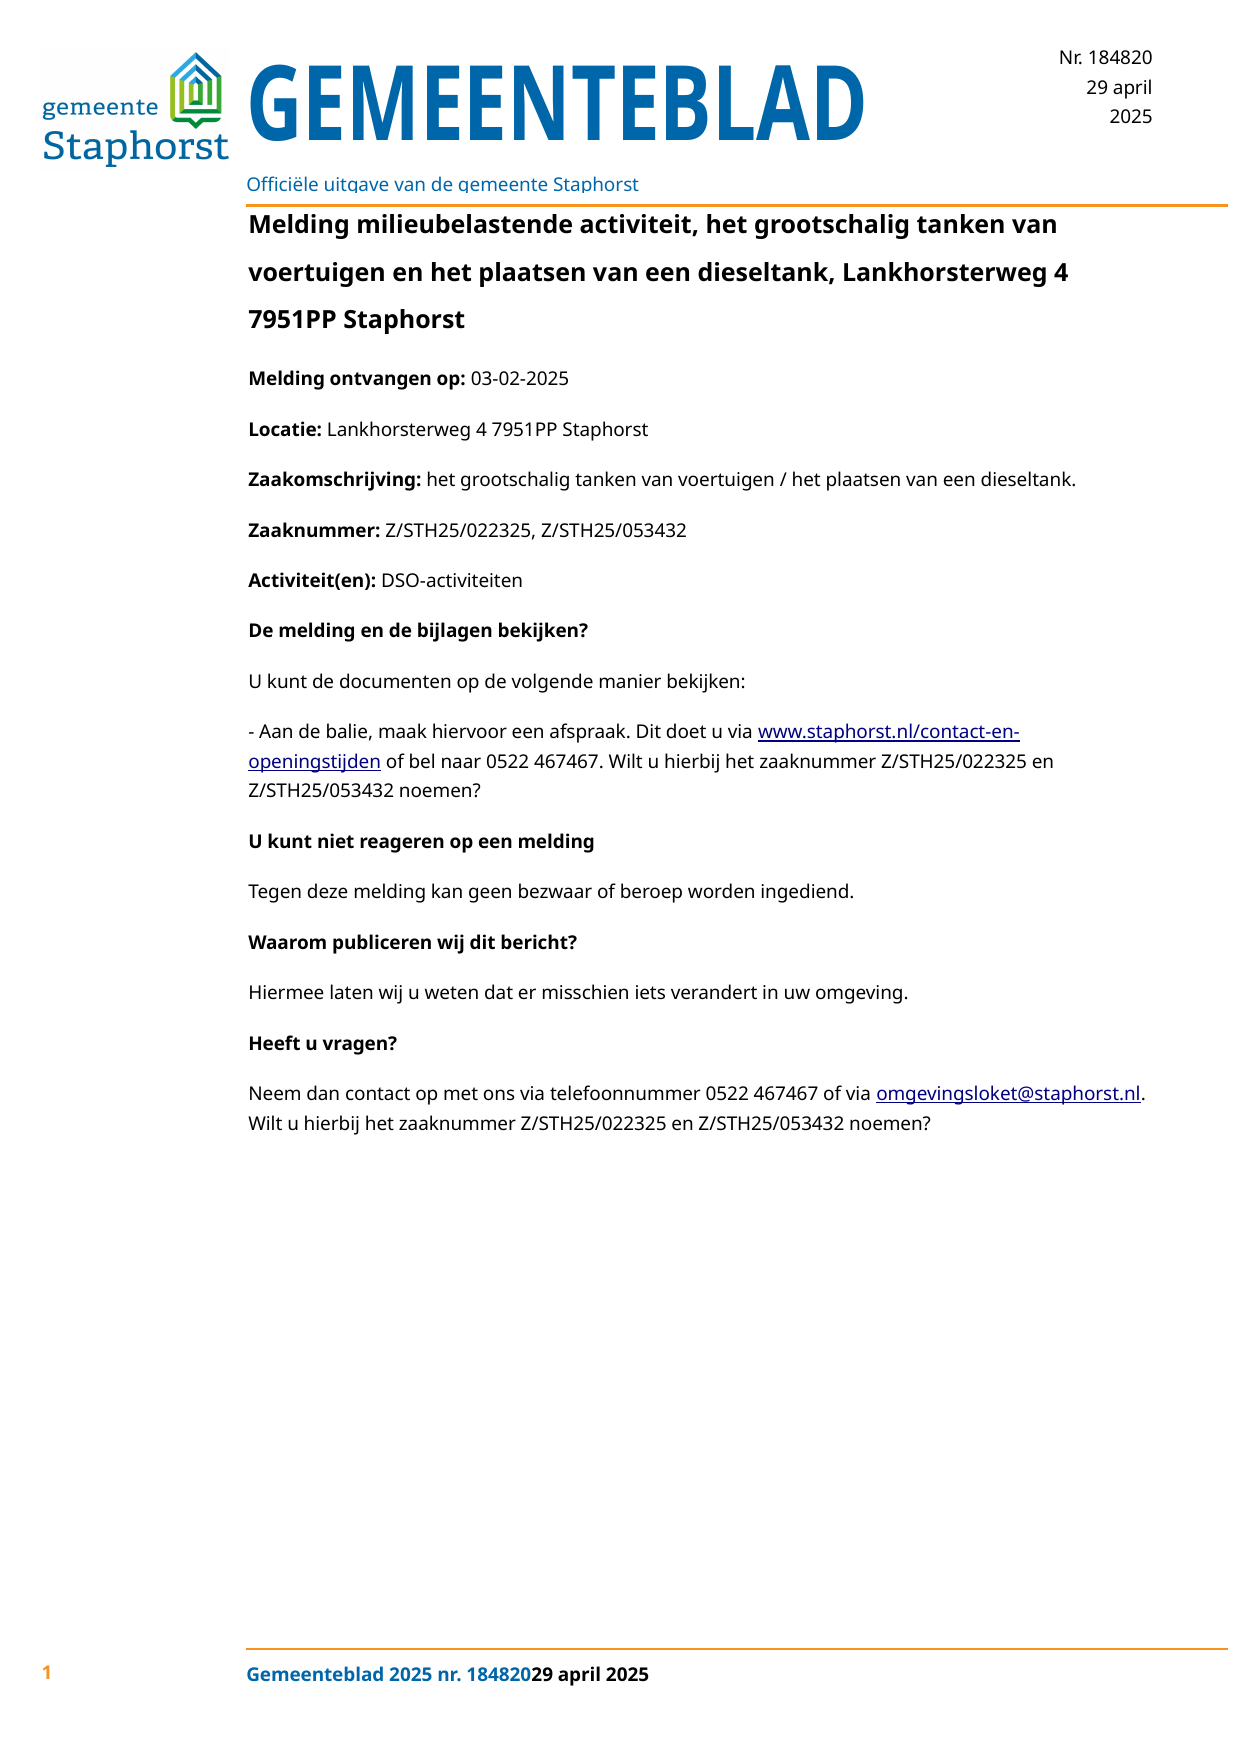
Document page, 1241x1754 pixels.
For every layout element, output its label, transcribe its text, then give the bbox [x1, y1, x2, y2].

text De melding en de bijlagen bekijken? [248, 618, 1152, 643]
text - Aan de balie, maak hiervoor een afspraak. Dit doet u via www.staphorst.nl/contact-en-openingstijden of bel naar 0522 467467. Wilt u hierbij het zaaknummer Z/STH25/022325 en Z/STH25/053432 noemen? [248, 718, 1152, 803]
text Waarom publiceren wij dit bericht? [248, 929, 1152, 954]
text U kunt niet reageren op een melding [248, 828, 1152, 854]
text Locatie: Lankhorsterweg 4 7951PP Staphorst [248, 416, 1152, 442]
text Zaaknummer: Z/STH25/022325, Z/STH25/053432 [248, 517, 1152, 542]
text Melding milieubelastende activiteit, het grootschalig tanken van voertuigen en het plaatsen van een dieseltank, Lankhorsterweg 4 7951PP Staphorst [248, 207, 1152, 336]
text Tegen deze melding kan geen bezwaar of beroep worden ingediend. [248, 878, 1152, 904]
text Neem dan contact op met ons via telefoonnummer 0522 467467 of via omgevingsloket@staphorst.nl. Wilt u hierbij het zaaknummer Z/STH25/022325 en Z/STH25/053432 noemen? [248, 1080, 1152, 1135]
text Hiermee laten wij u weten dat er misschien iets verandert in uw omgeving. [248, 979, 1152, 1005]
text Zaakomschrijving: het grootschalig tanken van voertuigen / het plaatsen van een dieseltank. [248, 466, 1152, 492]
picture [41, 47, 231, 172]
text Melding ontvangen op: 03-02-2025 [248, 366, 1152, 391]
text Activiteit(en): DSO-activiteiten [248, 567, 1152, 593]
text Heeft u vragen? [248, 1030, 1152, 1055]
text U kunt de documenten op de volgende manier bekijken: [248, 668, 1152, 694]
